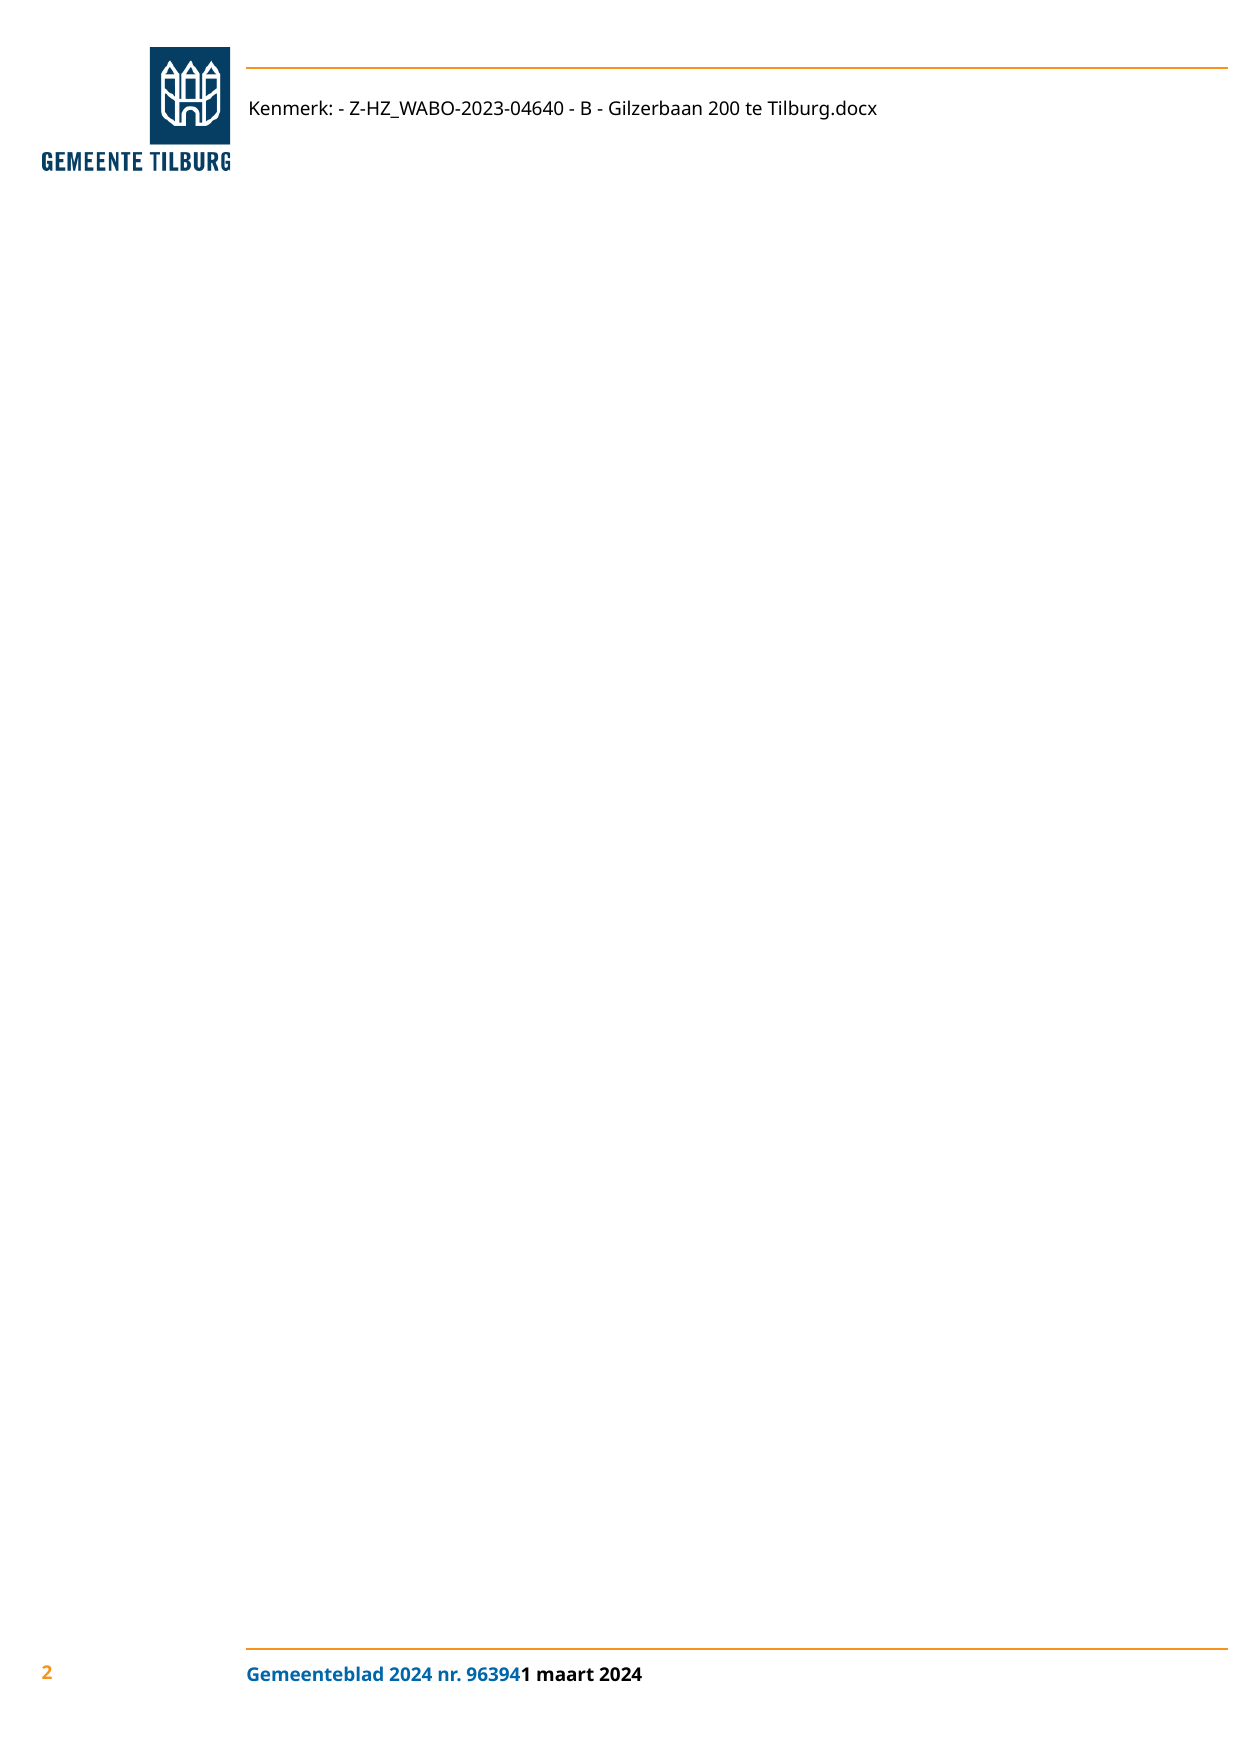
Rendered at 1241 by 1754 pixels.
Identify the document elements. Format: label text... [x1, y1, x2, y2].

text Kenmerk: - Z-HZ_WABO-2023-04640 - B - Gilzerbaan 200 te Tilburg.docx [248, 95, 1152, 121]
picture [41, 47, 231, 172]
